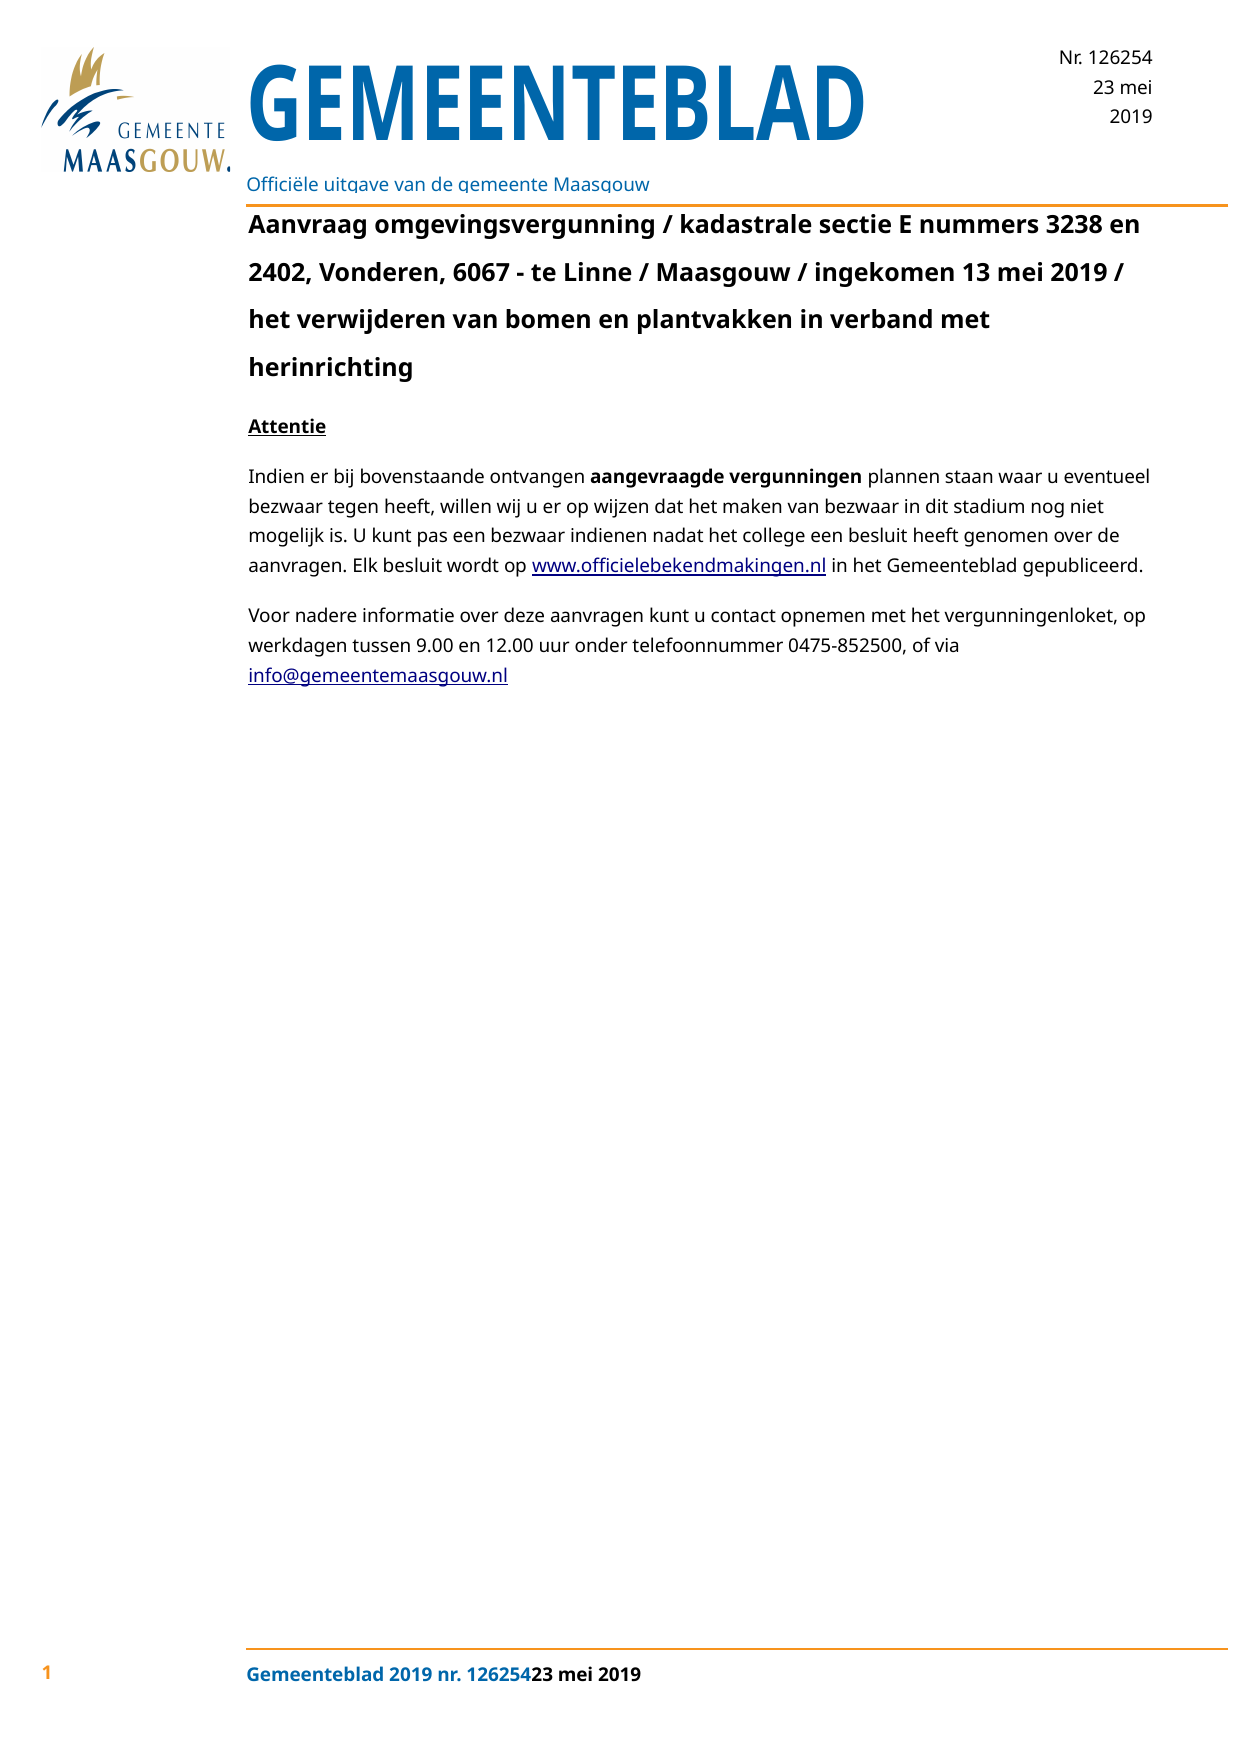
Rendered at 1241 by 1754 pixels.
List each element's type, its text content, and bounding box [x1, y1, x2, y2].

text Attentie [248, 413, 1152, 439]
picture [41, 47, 231, 172]
text Indien er bij bovenstaande ontvangen aangevraagde vergunningen plannen staan waar u eventueel bezwaar tegen heeft, willen wij u er op wijzen dat het maken van bezwaar in dit stadium nog niet mogelijk is. U kunt pas een bezwaar indienen nadat het college een besluit heeft genomen over de aanvragen. Elk besluit wordt op www.officielebekendmakingen.nl in het Gemeenteblad gepubliceerd. [248, 463, 1152, 578]
text Aanvraag omgevingsvergunning / kadastrale sectie E nummers 3238 en 2402, Vonderen, 6067 - te Linne / Maasgouw / ingekomen 13 mei 2019 / het verwijderen van bomen en plantvakken in verband met herinrichting [248, 207, 1152, 384]
text Voor nadere informatie over deze aanvragen kunt u contact opnemen met het vergunningenloket, op werkdagen tussen 9.00 en 12.00 uur onder telefoonnummer 0475-852500, of via info@gemeentemaasgouw.nl [248, 603, 1152, 688]
